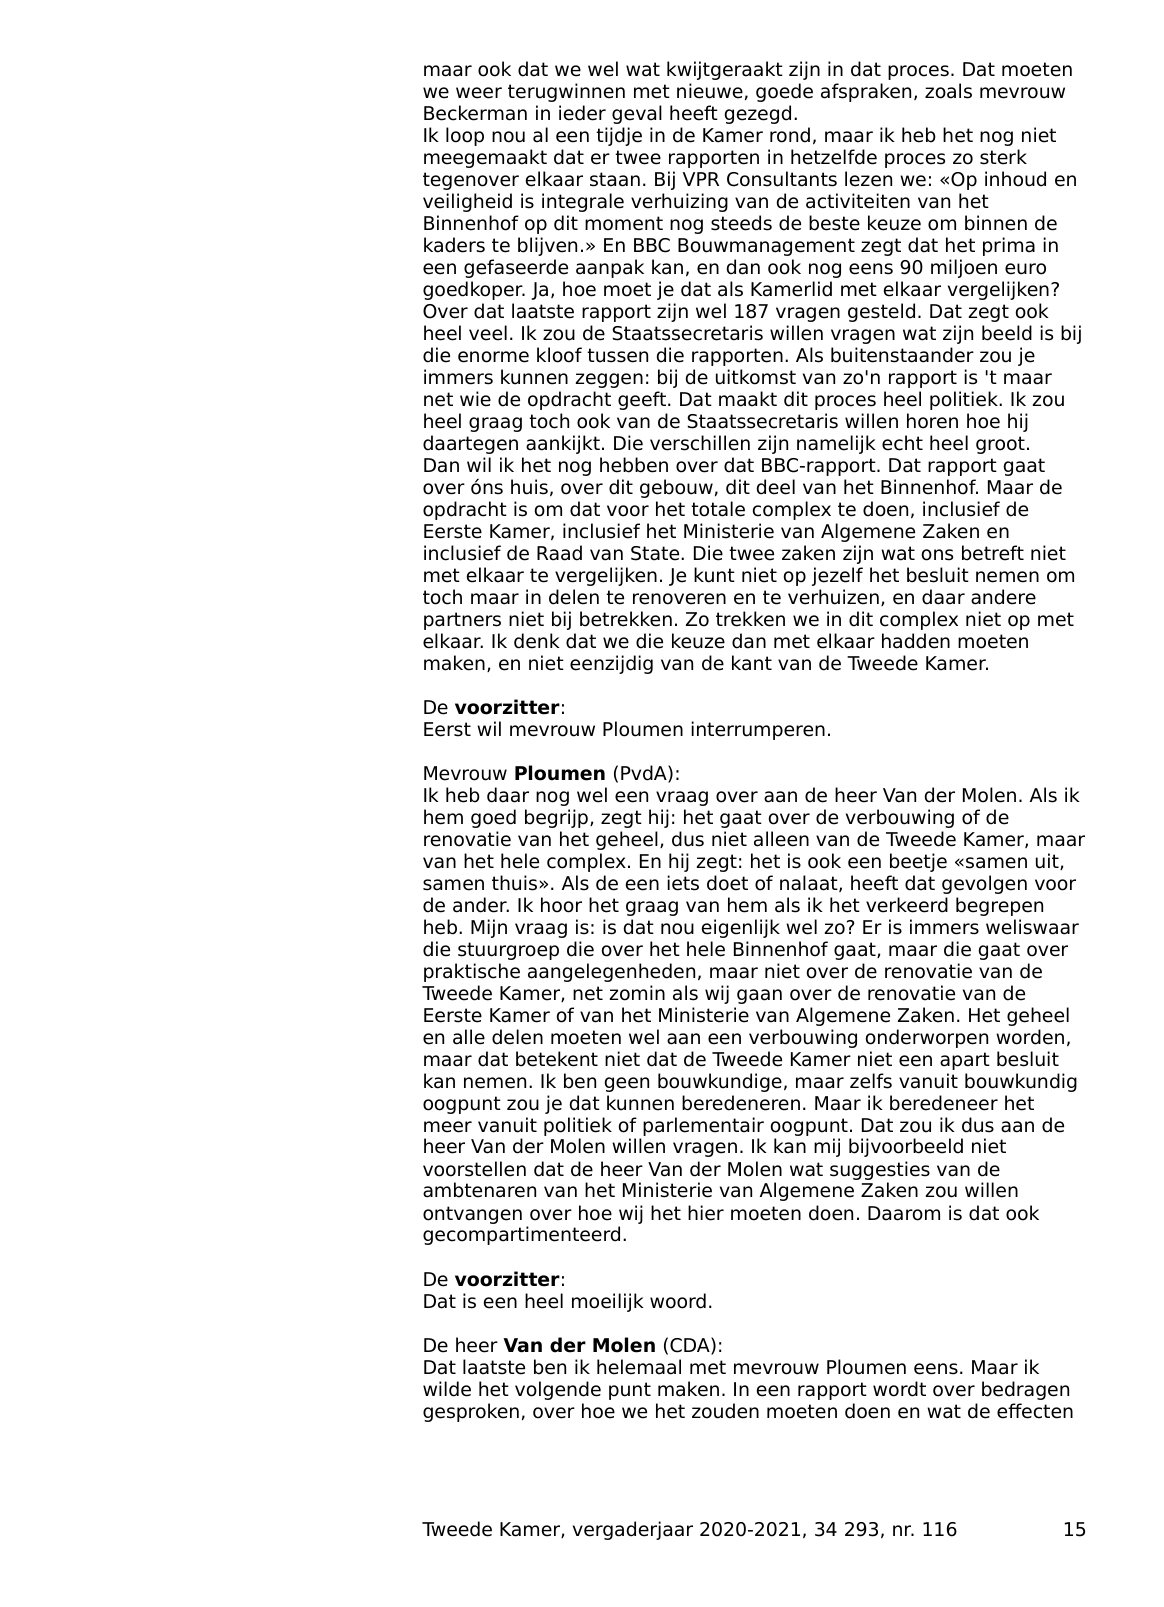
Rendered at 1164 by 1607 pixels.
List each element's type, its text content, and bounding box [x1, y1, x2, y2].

text Dat laatste ben ik helemaal met mevrouw Ploumen eens. Maar ik wilde het volgende punt maken. In een rapport wordt over bedragen gesproken, over hoe we het zouden moeten doen en wat de effecten [422, 1357, 1087, 1423]
text De voorzitter: [422, 697, 1087, 719]
text maar ook dat we wel wat kwijtgeraakt zijn in dat proces. Dat moeten we weer terugwinnen met nieuwe, goede afspraken, zoals mevrouw Beckerman in ieder geval heeft gezegd. [422, 59, 1087, 125]
text Ik loop nou al een tijdje in de Kamer rond, maar ik heb het nog niet meegemaakt dat er twee rapporten in hetzelfde proces zo sterk tegenover elkaar staan. Bij VPR Consultants lezen we: «Op inhoud en veiligheid is integrale verhuizing van de activiteiten van het Binnenhof op dit moment nog steeds de beste keuze om binnen de kaders te blijven.» En BBC Bouwmanagement zegt dat het prima in een gefaseerde aanpak kan, en dan ook nog eens 90 miljoen euro goedkoper. Ja, hoe moet je dat als Kamerlid met elkaar vergelijken? Over dat laatste rapport zijn wel 187 vragen gesteld. Dat zegt ook heel veel. Ik zou de Staatssecretaris willen vragen wat zijn beeld is bij die enorme kloof tussen die rapporten. Als buitenstaander zou je immers kunnen zeggen: bij de uitkomst van zo'n rapport is 't maar net wie de opdracht geeft. Dat maakt dit proces heel politiek. Ik zou heel graag toch ook van de Staatssecretaris willen horen hoe hij daartegen aankijkt. Die verschillen zijn namelijk echt heel groot. [422, 125, 1087, 455]
text Dat is een heel moeilijk woord. [422, 1291, 1087, 1312]
text Dan wil ik het nog hebben over dat BBC-rapport. Dat rapport gaat over óns huis, over dit gebouw, dit deel van het Binnenhof. Maar de opdracht is om dat voor het totale complex te doen, inclusief de Eerste Kamer, inclusief het Ministerie van Algemene Zaken en inclusief de Raad van State. Die twee zaken zijn wat ons betreft niet met elkaar te vergelijken. Je kunt niet op jezelf het besluit nemen om toch maar in delen te renoveren en te verhuizen, en daar andere partners niet bij betrekken. Zo trekken we in dit complex niet op met elkaar. Ik denk dat we die keuze dan met elkaar hadden moeten maken, en niet eenzijdig van de kant van de Tweede Kamer. [422, 455, 1087, 674]
text De heer Van der Molen (CDA): [422, 1335, 1087, 1357]
text De voorzitter: [422, 1268, 1087, 1291]
text Eerst wil mevrouw Ploumen interrumperen. [422, 719, 1087, 741]
text Mevrouw Ploumen (PvdA): [422, 763, 1087, 785]
text Ik heb daar nog wel een vraag over aan de heer Van der Molen. Als ik hem goed begrijp, zegt hij: het gaat over de verbouwing of de renovatie van het geheel, dus niet alleen van de Tweede Kamer, maar van het hele complex. En hij zegt: het is ook een beetje «samen uit, samen thuis». Als de een iets doet of nalaat, heeft dat gevolgen voor de ander. Ik hoor het graag van hem als ik het verkeerd begrepen heb. Mijn vraag is: is dat nou eigenlijk wel zo? Er is immers weliswaar die stuurgroep die over het hele Binnenhof gaat, maar die gaat over praktische aangelegenheden, maar niet over de renovatie van de Tweede Kamer, net zomin als wij gaan over de renovatie van de Eerste Kamer of van het Ministerie van Algemene Zaken. Het geheel en alle delen moeten wel aan een verbouwing onderworpen worden, maar dat betekent niet dat de Tweede Kamer niet een apart besluit kan nemen. Ik ben geen bouwkundige, maar zelfs vanuit bouwkundig oogpunt zou je dat kunnen beredeneren. Maar ik beredeneer het meer vanuit politiek of parlementair oogpunt. Dat zou ik dus aan de heer Van der Molen willen vragen. Ik kan mij bijvoorbeeld niet voorstellen dat de heer Van der Molen wat suggesties van de ambtenaren van het Ministerie van Algemene Zaken zou willen ontvangen over hoe wij het hier moeten doen. Daarom is dat ook gecompartimenteerd. [422, 785, 1087, 1246]
